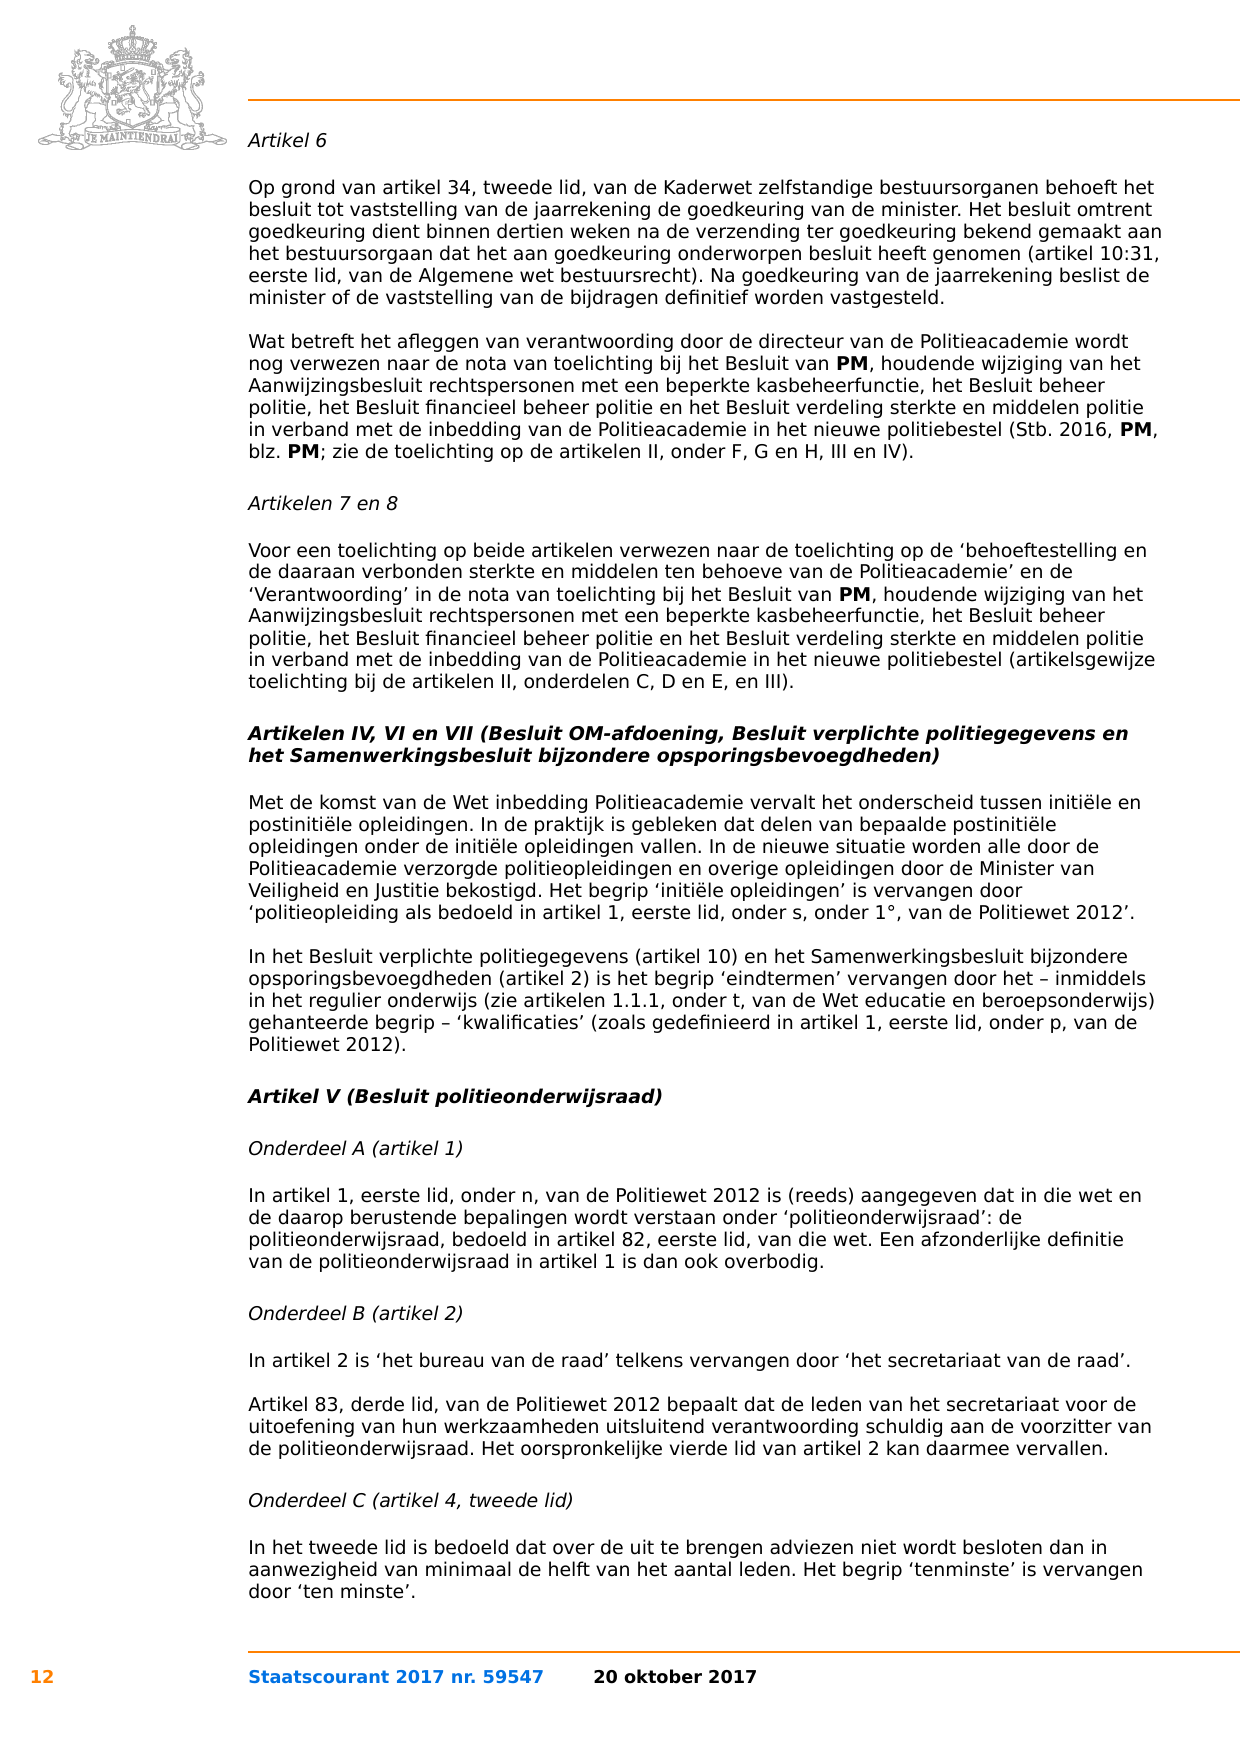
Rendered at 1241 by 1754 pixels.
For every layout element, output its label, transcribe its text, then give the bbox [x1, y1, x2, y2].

text Artikel 83, derde lid, van de Politiewet 2012 bepaalt dat de leden van het secretariaat voor de uitoefening van hun werkzaamheden uitsluitend verantwoording schuldig aan de voorzitter van de politieonderwijsraad. Het oorspronkelijke vierde lid van artikel 2 kan daarmee vervallen. [248, 1394, 1163, 1459]
text Op grond van artikel 34, tweede lid, van de Kaderwet zelfstandige bestuursorganen behoeft het besluit tot vaststelling van de jaarrekening de goedkeuring van de minister. Het besluit omtrent goedkeuring dient binnen dertien weken na de verzending ter goedkeuring bekend gemaakt aan het bestuursorgaan dat het aan goedkeuring onderworpen besluit heeft genomen (artikel 10:31, eerste lid, van de Algemene wet bestuursrecht). Na goedkeuring van de jaarrekening beslist de minister of de vaststelling van de bijdragen definitief worden vastgesteld. [248, 177, 1163, 309]
text In het tweede lid is bedoeld dat over de uit te brengen adviezen niet wordt besloten dan in aanwezigheid van minimaal de helft van het aantal leden. Het begrip ‘tenminste’ is vervangen door ‘ten minste’. [248, 1537, 1163, 1602]
text In het Besluit verplichte politiegegevens (artikel 10) en het Samenwerkingsbesluit bijzondere opsporingsbevoegdheden (artikel 2) is het begrip ‘eindtermen’ vervangen door het – inmiddels in het regulier onderwijs (zie artikelen 1.1.1, onder t, van de Wet educatie en beroepsonderwijs) gehanteerde begrip – ‘kwalificaties’ (zoals gedefinieerd in artikel 1, eerste lid, onder p, van de Politiewet 2012). [248, 946, 1163, 1056]
text Voor een toelichting op beide artikelen verwezen naar de toelichting op de ‘behoeftestelling en de daaraan verbonden sterkte en middelen ten behoeve van de Politieacademie’ en de ‘Verantwoording’ in de nota van toelichting bij het Besluit van PM, houdende wijziging van het Aanwijzingsbesluit rechtspersonen met een beperkte kasbeheerfunctie, het Besluit beheer politie, het Besluit financieel beheer politie en het Besluit verdeling sterkte en middelen politie in verband met de inbedding van de Politieacademie in het nieuwe politiebestel (artikelsgewijze toelichting bij de artikelen II, onderdelen C, D en E, en III). [248, 539, 1163, 693]
subtitle Artikel V (Besluit politieonderwijsraad) [248, 1086, 1163, 1108]
text In artikel 1, eerste lid, onder n, van de Politiewet 2012 is (reeds) aangegeven dat in die wet en de daarop berustende bepalingen wordt verstaan onder ‘politieonderwijsraad’: de politieonderwijsraad, bedoeld in artikel 82, eerste lid, van die wet. Een afzonderlijke definitie van de politieonderwijsraad in artikel 1 is dan ook overbodig. [248, 1185, 1163, 1273]
subtitle Onderdeel A (artikel 1) [248, 1138, 1163, 1160]
text Met de komst van de Wet inbedding Politieacademie vervalt het onderscheid tussen initiële en postinitiële opleidingen. In de praktijk is gebleken dat delen van bepaalde postinitiële opleidingen onder de initiële opleidingen vallen. In de nieuwe situatie worden alle door de Politieacademie verzorgde politieopleidingen en overige opleidingen door de Minister van Veiligheid en Justitie bekostigd. Het begrip ‘initiële opleidingen’ is vervangen door ‘politieopleiding als bedoeld in artikel 1, eerste lid, onder s, onder 1°, van de Politiewet 2012’. [248, 792, 1163, 924]
subtitle Artikel 6 [248, 130, 1163, 152]
subtitle Artikelen IV, VI en VII (Besluit OM-afdoening, Besluit verplichte politiegegevens en het Samenwerkingsbesluit bijzondere opsporingsbevoegdheden) [248, 723, 1163, 767]
subtitle Artikelen 7 en 8 [248, 492, 1163, 514]
subtitle Onderdeel C (artikel 4, tweede lid) [248, 1489, 1163, 1512]
picture [38, 25, 227, 150]
text Wat betreft het afleggen van verantwoording door de directeur van de Politieacademie wordt nog verwezen naar de nota van toelichting bij het Besluit van PM, houdende wijziging van het Aanwijzingsbesluit rechtspersonen met een beperkte kasbeheerfunctie, het Besluit beheer politie, het Besluit financieel beheer politie en het Besluit verdeling sterkte en middelen politie in verband met de inbedding van de Politieacademie in het nieuwe politiebestel (Stb. 2016, PM, blz. PM; zie de toelichting op de artikelen II, onder F, G en H, III en IV). [248, 331, 1163, 462]
text In artikel 2 is ‘het bureau van de raad’ telkens vervangen door ‘het secretariaat van de raad’. [248, 1350, 1163, 1372]
subtitle Onderdeel B (artikel 2) [248, 1303, 1163, 1325]
